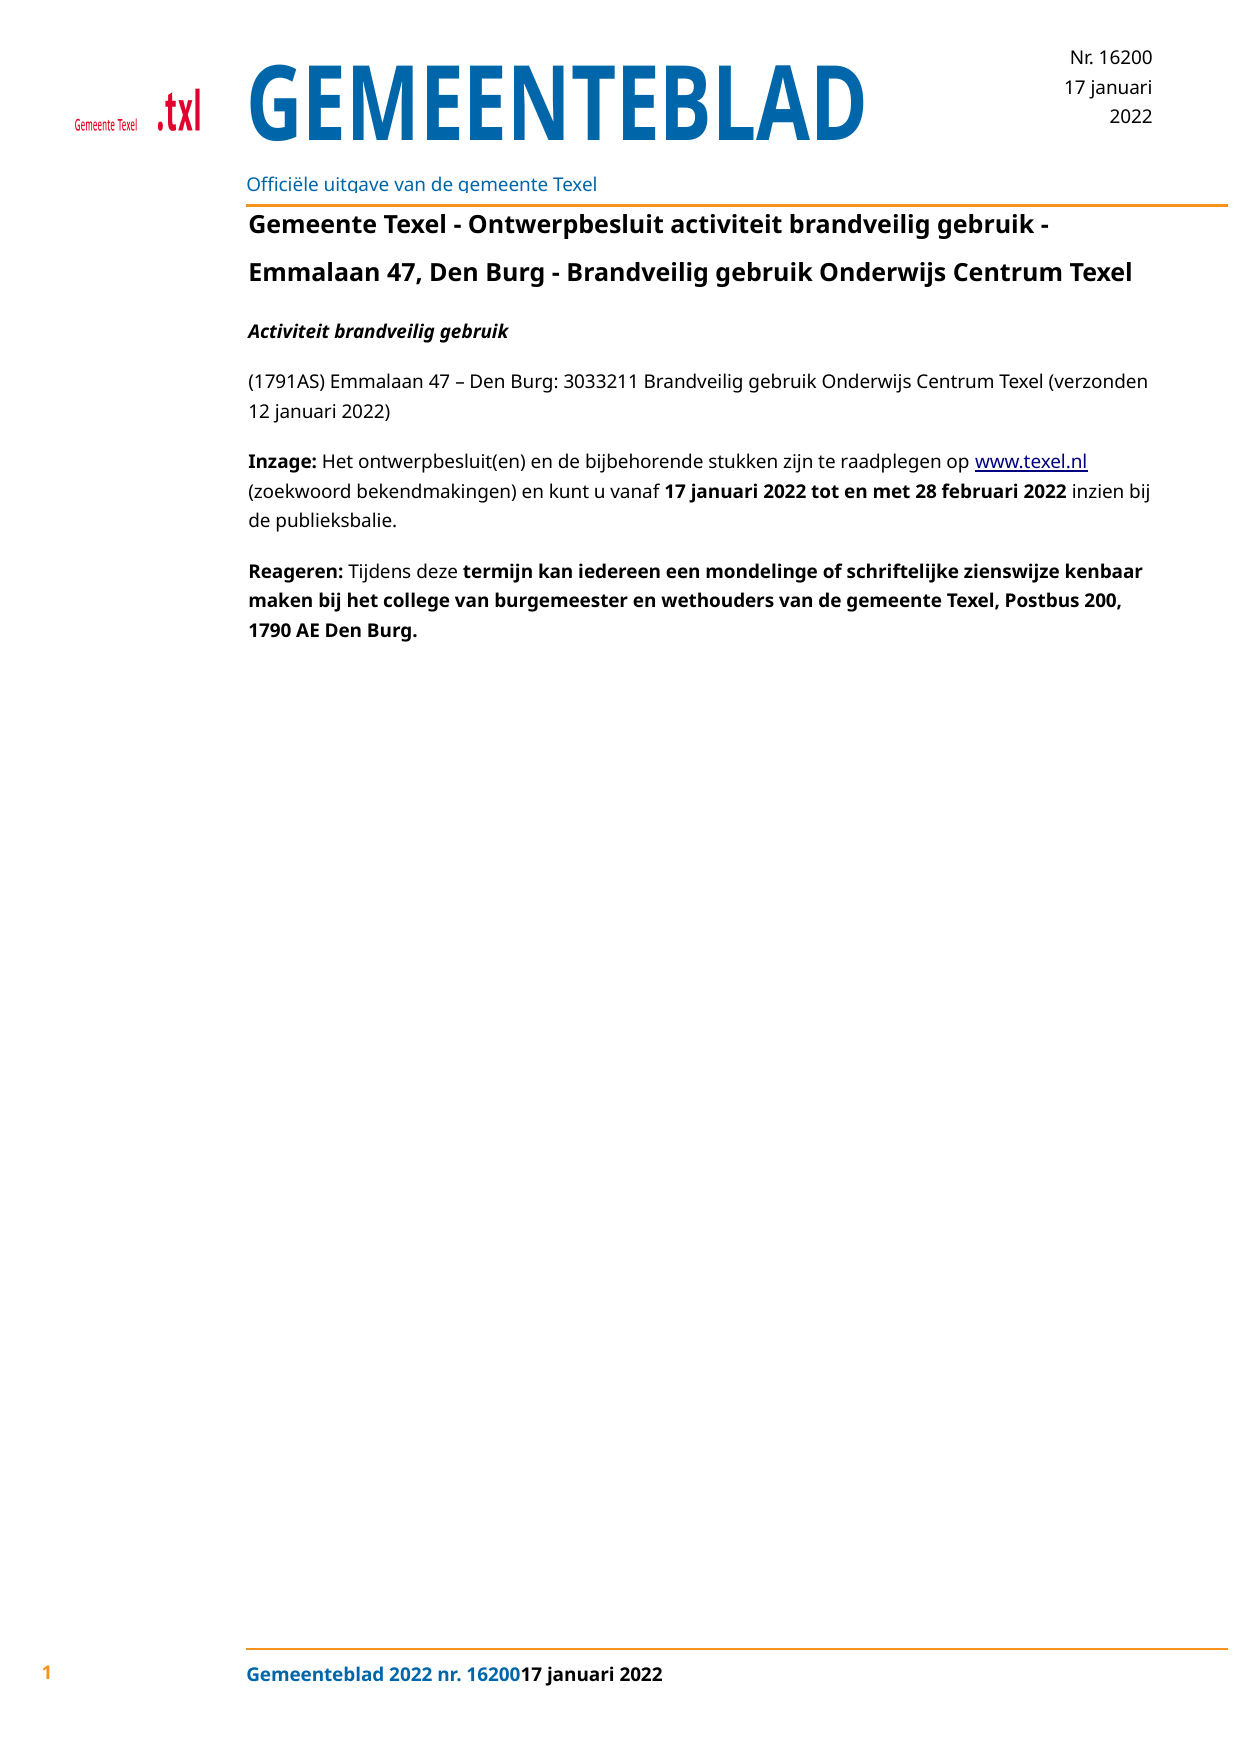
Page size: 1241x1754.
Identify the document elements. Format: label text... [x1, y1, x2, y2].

text Reageren: Tijdens deze termijn kan iedereen een mondelinge of schriftelijke zienswijze kenbaar maken bij het college van burgemeester en wethouders van de gemeente Texel, Postbus 200, 1790 AE Den Burg. [248, 558, 1152, 643]
text Activiteit brandveilig gebruik [248, 318, 1152, 344]
text Inzage: Het ontwerpbesluit(en) en de bijbehorende stukken zijn te raadplegen op www.texel.nl (zoekwoord bekendmakingen) en kunt u vanaf 17 januari 2022 tot en met 28 februari 2022 inzien bij de publieksbalie. [248, 448, 1152, 533]
text (1791AS) Emmalaan 47 – Den Burg: 3033211 Brandveilig gebruik Onderwijs Centrum Texel (verzonden 12 januari 2022) [248, 368, 1152, 424]
picture [41, 47, 231, 172]
text Gemeente Texel - Ontwerpbesluit activiteit brandveilig gebruik - Emmalaan 47, Den Burg - Brandveilig gebruik Onderwijs Centrum Texel [248, 207, 1152, 288]
